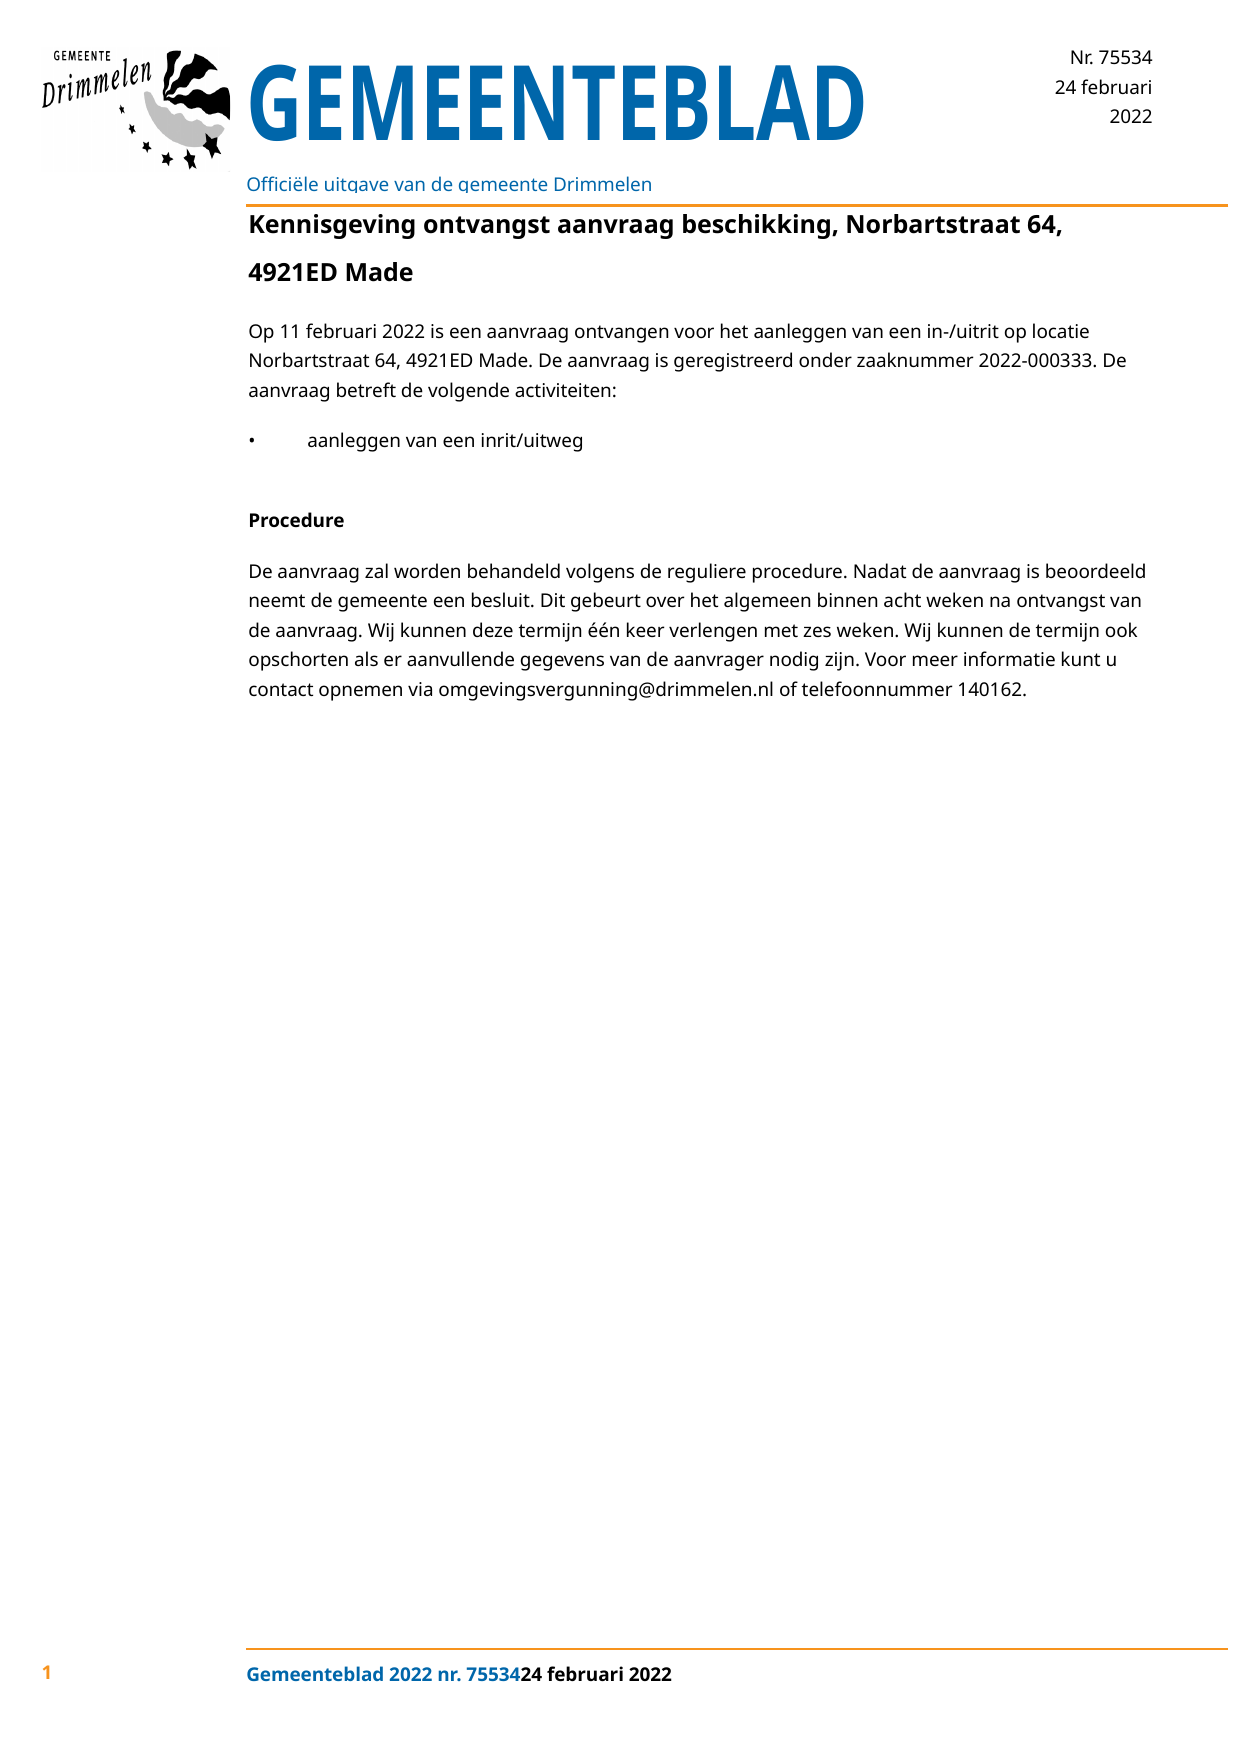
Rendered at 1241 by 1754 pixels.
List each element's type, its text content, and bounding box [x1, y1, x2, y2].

list aanleggen van een inrit/uitweg [248, 427, 1152, 453]
picture [41, 47, 231, 172]
text Procedure [248, 507, 1152, 533]
text De aanvraag zal worden behandeld volgens de reguliere procedure. Nadat de aanvraag is beoordeeld neemt de gemeente een besluit. Dit gebeurt over het algemeen binnen acht weken na ontvangst van de aanvraag. Wij kunnen deze termijn één keer verlengen met zes weken. Wij kunnen de termijn ook opschorten als er aanvullende gegevens van de aanvrager nodig zijn. Voor meer informatie kunt u contact opnemen via omgevingsvergunning@drimmelen.nl of telefoonnummer 140162. [248, 558, 1152, 702]
text Kennisgeving ontvangst aanvraag beschikking, Norbartstraat 64, 4921ED Made [248, 207, 1152, 288]
text Op 11 februari 2022 is een aanvraag ontvangen voor het aanleggen van een in-/uitrit op locatie Norbartstraat 64, 4921ED Made. De aanvraag is geregistreerd onder zaaknummer 2022-000333. De aanvraag betreft de volgende activiteiten: [248, 318, 1152, 403]
